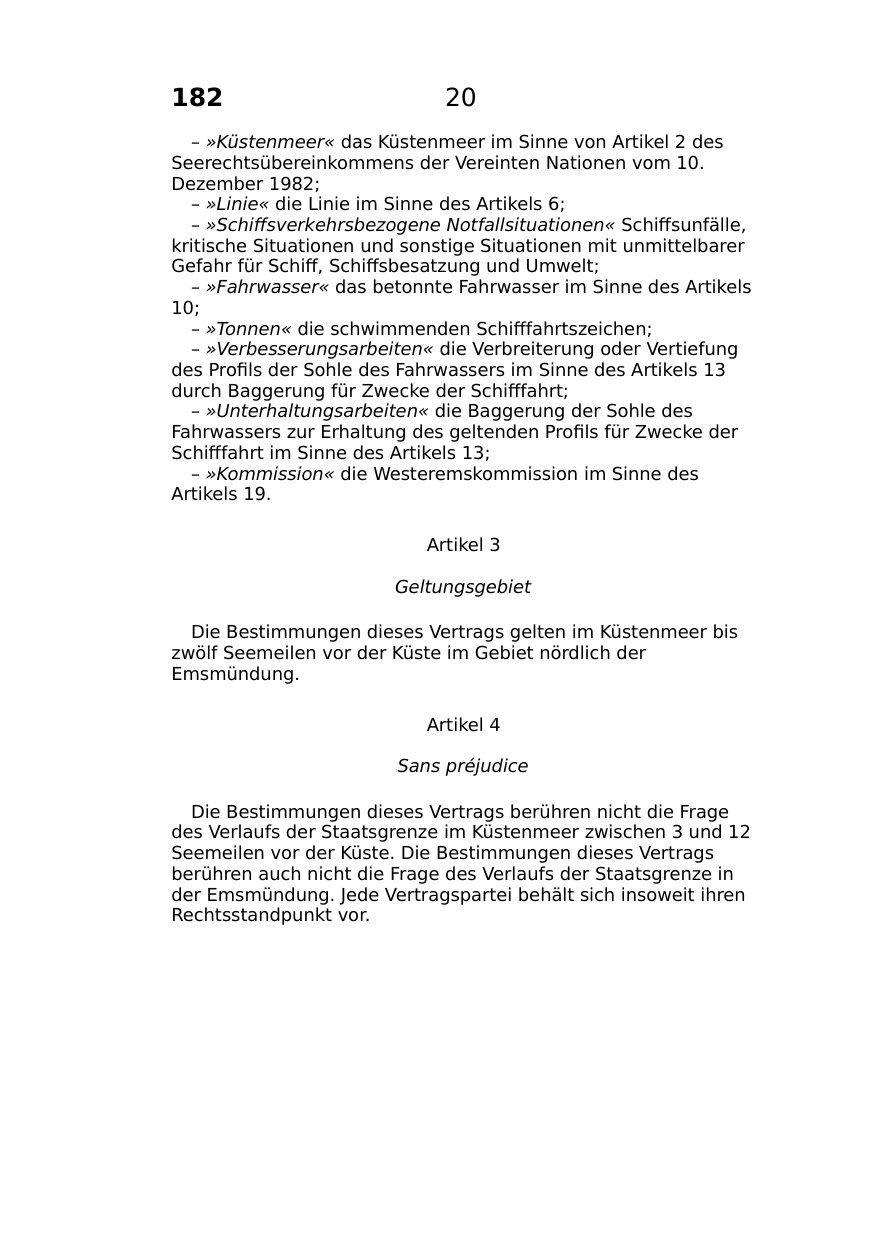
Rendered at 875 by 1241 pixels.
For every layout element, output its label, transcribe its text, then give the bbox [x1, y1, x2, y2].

subtitle – »Kommission« die Westeremskommission im Sinne des Artikels 19. [171, 463, 756, 505]
subtitle – »Fahrwasser« das betonnte Fahrwasser im Sinne des Artikels 10; [171, 277, 756, 318]
subtitle – »Linie« die Linie im Sinne des Artikels 6; [171, 194, 756, 215]
subtitle Artikel 4 Sans préjudice [171, 714, 756, 777]
subtitle Die Bestimmungen dieses Vertrags berühren nicht die Frage des Verlaufs der Staatsgrenze im Küstenmeer zwischen 3 und 12 Seemeilen vor der Küste. Die Bestimmungen dieses Vertrags berühren auch nicht die Frage des Verlaufs der Staatsgrenze in der Emsmündung. Jede Vertragspartei behält sich insoweit ihren Rechtsstandpunkt vor. [171, 802, 756, 926]
subtitle – »Verbesserungsarbeiten« die Verbreiterung oder Vertiefung des Profils der Sohle des Fahrwassers im Sinne des Artikels 13 durch Baggerung für Zwecke der Schifffahrt; [171, 339, 756, 401]
subtitle Artikel 3 Geltungsgebiet [171, 535, 756, 597]
subtitle – »Schiffsverkehrsbezogene Notfallsituationen« Schiffsunfälle, kritische Situationen und sonstige Situationen mit unmittelbarer Gefahr für Schiff, Schiffsbesatzung und Umwelt; [171, 215, 756, 277]
subtitle – »Unterhaltungsarbeiten« die Baggerung der Sohle des Fahrwassers zur Erhaltung des geltenden Profils für Zwecke der Schifffahrt im Sinne des Artikels 13; [171, 401, 756, 463]
subtitle – »Küstenmeer« das Küstenmeer im Sinne von Artikel 2 des Seerechtsübereinkommens der Vereinten Nationen vom 10. Dezember 1982; [171, 132, 756, 194]
subtitle Die Bestimmungen dieses Vertrags gelten im Küstenmeer bis zwölf Seemeilen vor der Küste im Gebiet nördlich der Emsmündung. [171, 622, 756, 684]
subtitle – »Tonnen« die schwimmenden Schifffahrtszeichen; [171, 318, 756, 339]
